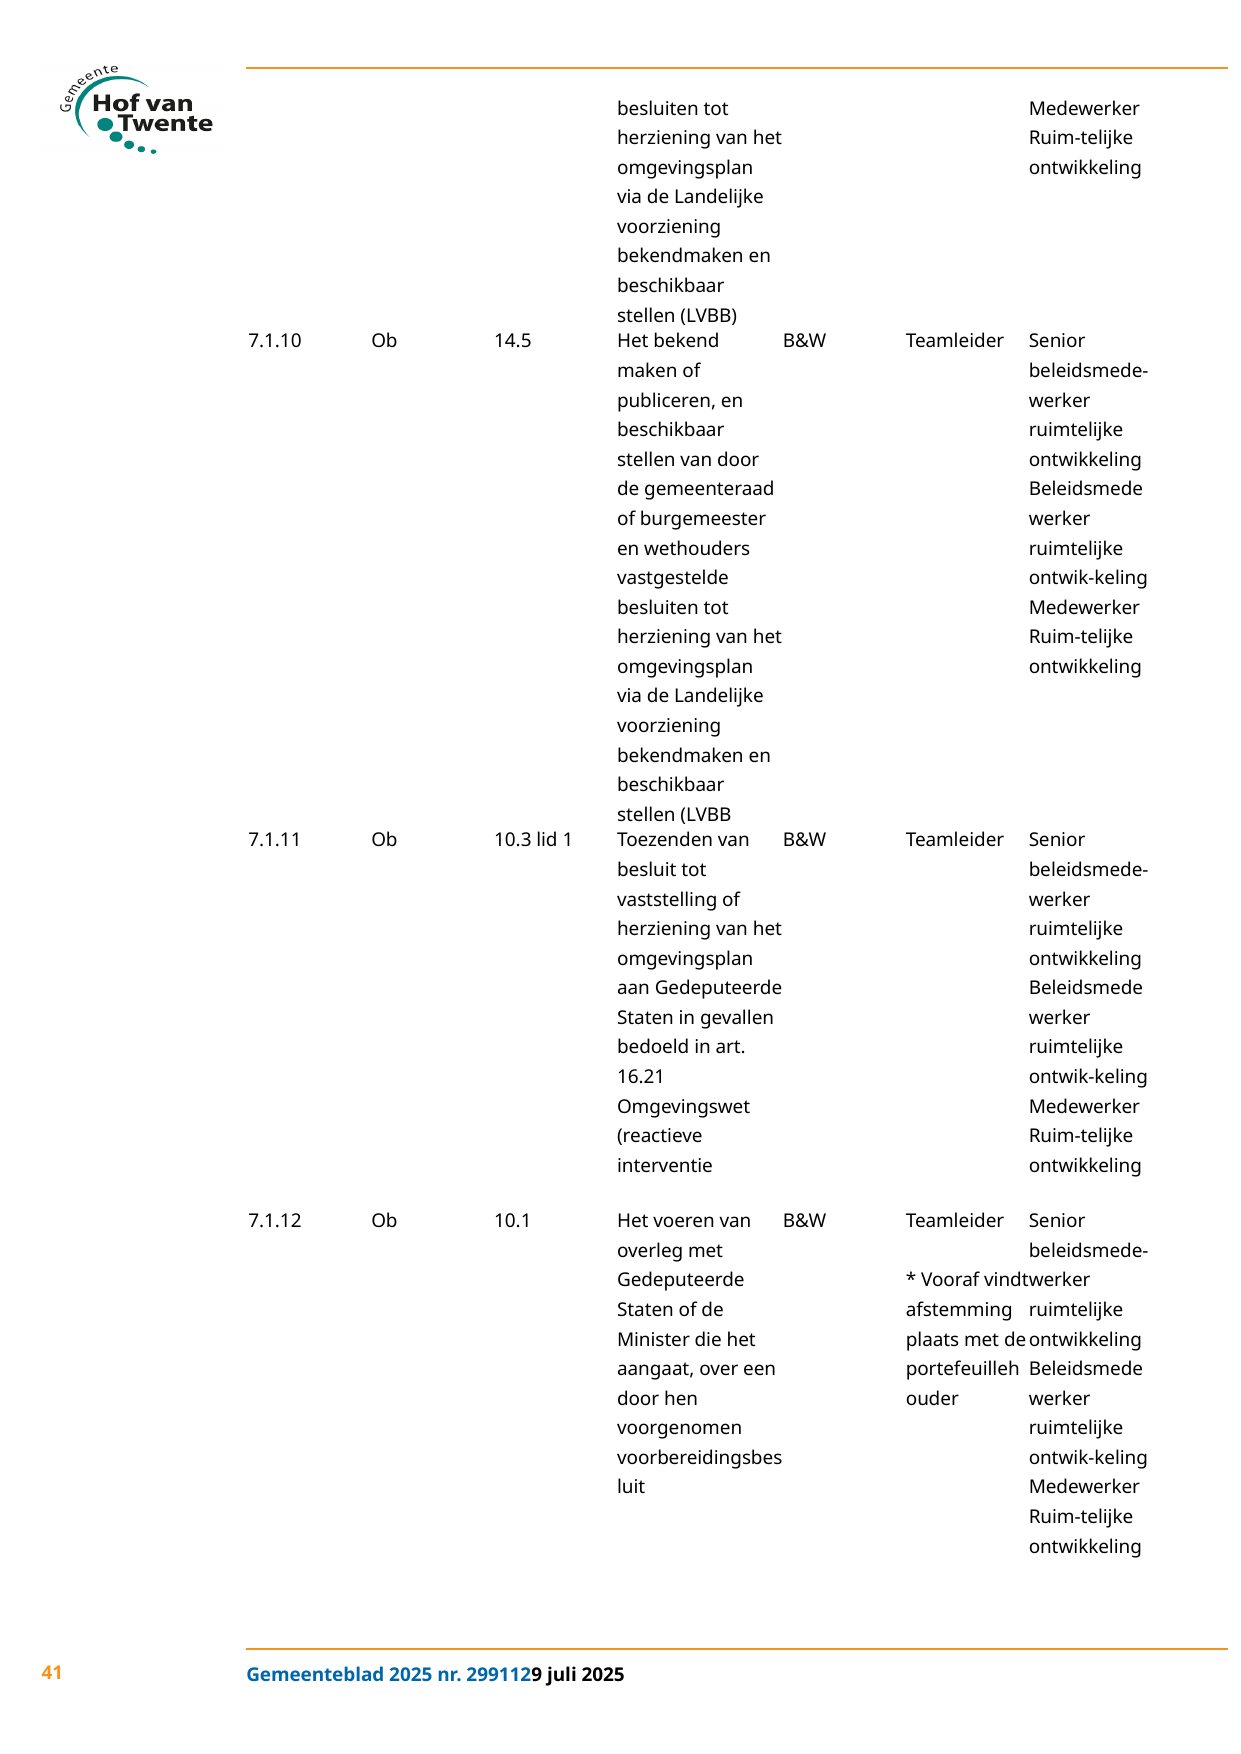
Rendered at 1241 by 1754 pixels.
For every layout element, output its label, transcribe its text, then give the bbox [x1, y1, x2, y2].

table_cell [783, 95, 906, 328]
table_cell B&W [783, 827, 906, 1207]
table_cell [494, 95, 617, 328]
table_cell 7.1.12 [248, 1208, 371, 1588]
table_cell Ob [371, 328, 494, 827]
table_cell B&W [783, 328, 906, 827]
table_cell 14.5 [494, 328, 617, 827]
table_cell Het voeren van overleg met Gedeputeerde Staten of de Minister die het aangaat, over een door hen voorgenomen voorbereidingsbesluit [617, 1208, 783, 1588]
table_cell Het bekend maken of publiceren, en beschikbaar stellen van door de gemeenteraad of burgemeester en wethouders vastgestelde besluiten tot herziening van het omgevingsplan via de Landelijke voorziening bekendmaken en beschikbaar stellen (LVBB [617, 328, 783, 827]
table_cell Medewerker Ruim-telijke ontwikkeling [1029, 95, 1152, 328]
table_cell Teamleider [906, 328, 1028, 827]
table_cell besluiten tot herziening van het omgevingsplan via de Landelijke voorziening bekendmaken en beschikbaar stellen (LVBB) [617, 95, 783, 328]
table_cell Ob [371, 1208, 494, 1588]
picture [41, 47, 231, 172]
table_cell 7.1.11 [248, 827, 371, 1207]
table_cell 10.1 [494, 1208, 617, 1588]
table_cell [371, 95, 494, 328]
table_cell [906, 95, 1028, 328]
table_cell 10.3 lid 1 [494, 827, 617, 1207]
table_cell [248, 95, 371, 328]
table_cell Teamleider * Vooraf vindt afstemming plaats met de portefeuillehouder [906, 1208, 1028, 1588]
table_cell Toezenden van besluit tot vaststelling of herziening van het omgevingsplan aan Gedeputeerde Staten in gevallen bedoeld in art. 16.21 Omgevingswet (reactieve interventie [617, 827, 783, 1207]
table_cell 7.1.10 [248, 328, 371, 827]
table_cell Ob [371, 827, 494, 1207]
table_cell Senior beleidsmede-werker ruimtelijke ontwikkeling Beleidsmedewerker ruimtelijke ontwik-keling Medewerker Ruim-telijke ontwikkeling [1029, 328, 1152, 827]
table_cell Senior beleidsmede-werker ruimtelijke ontwikkeling Beleidsmedewerker ruimtelijke ontwik-keling Medewerker Ruim-telijke ontwikkeling [1029, 827, 1152, 1207]
table_cell Senior beleidsmede-werker ruimtelijke ontwikkeling Beleidsmedewerker ruimtelijke ontwik-keling Medewerker Ruim-telijke ontwikkeling [1029, 1208, 1152, 1588]
table_cell B&W [783, 1208, 906, 1588]
table_cell Teamleider [906, 827, 1028, 1207]
